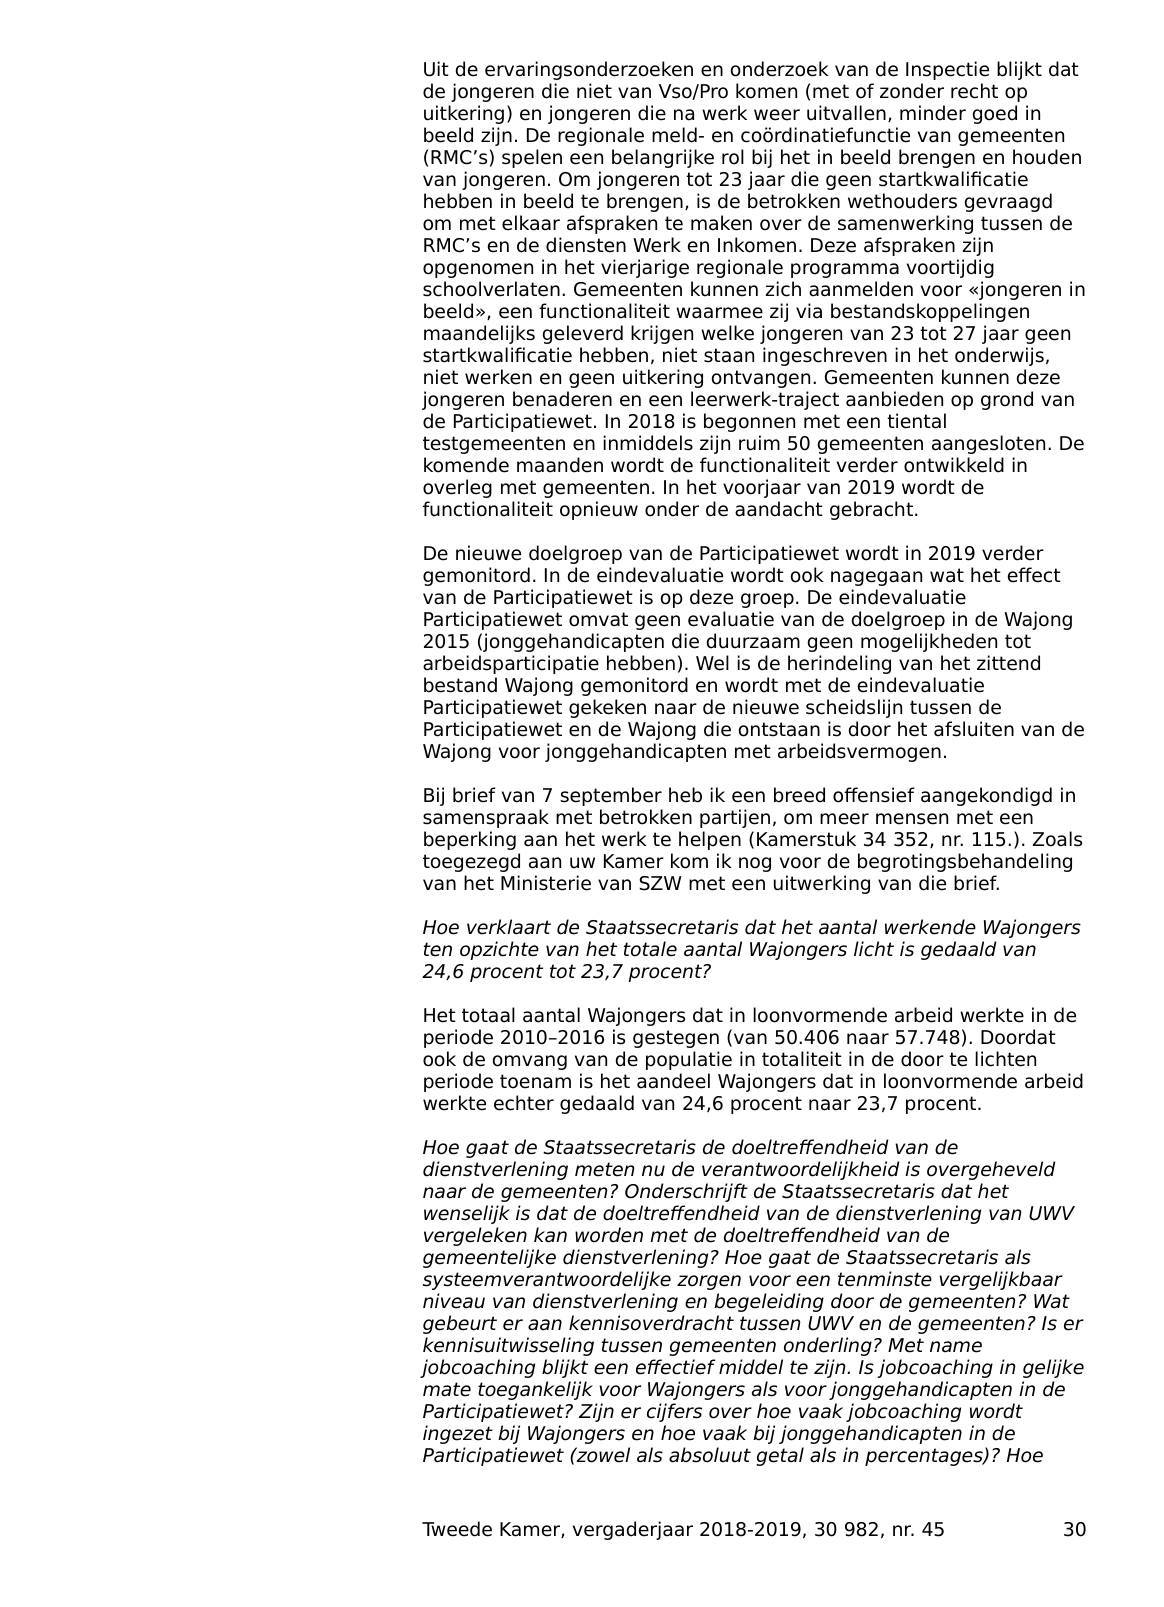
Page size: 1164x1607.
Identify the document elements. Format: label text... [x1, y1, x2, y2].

text Het totaal aantal Wajongers dat in loonvormende arbeid werkte in de periode 2010–2016 is gestegen (van 50.406 naar 57.748). Doordat ook de omvang van de populatie in totaliteit in de door te lichten periode toenam is het aandeel Wajongers dat in loonvormende arbeid werkte echter gedaald van 24,6 procent naar 23,7 procent. [422, 1005, 1087, 1115]
text Hoe gaat de Staatssecretaris de doeltreffendheid van de dienstverlening meten nu de verantwoordelijkheid is overgeheveld naar de gemeenten? Onderschrijft de Staatssecretaris dat het wenselijk is dat de doeltreffendheid van de dienstverlening van UWV vergeleken kan worden met de doeltreffendheid van de gemeentelijke dienstverlening? Hoe gaat de Staatssecretaris als systeemverantwoordelijke zorgen voor een tenminste vergelijkbaar niveau van dienstverlening en begeleiding door de gemeenten? Wat gebeurt er aan kennisoverdracht tussen UWV en de gemeenten? Is er kennisuitwisseling tussen gemeenten onderling? Met name jobcoaching blijkt een effectief middel te zijn. Is jobcoaching in gelijke mate toegankelijk voor Wajongers als voor jonggehandicapten in de Participatiewet? Zijn er cijfers over hoe vaak jobcoaching wordt ingezet bij Wajongers en hoe vaak bij jonggehandicapten in de Participatiewet (zowel als absoluut getal als in percentages)? Hoe [422, 1137, 1087, 1467]
text De nieuwe doelgroep van de Participatiewet wordt in 2019 verder gemonitord. In de eindevaluatie wordt ook nagegaan wat het effect van de Participatiewet is op deze groep. De eindevaluatie Participatiewet omvat geen evaluatie van de doelgroep in de Wajong 2015 (jonggehandicapten die duurzaam geen mogelijkheden tot arbeidsparticipatie hebben). Wel is de herindeling van het zittend bestand Wajong gemonitord en wordt met de eindevaluatie Participatiewet gekeken naar de nieuwe scheidslijn tussen de Participatiewet en de Wajong die ontstaan is door het afsluiten van de Wajong voor jonggehandicapten met arbeidsvermogen. [422, 543, 1087, 763]
text Bij brief van 7 september heb ik een breed offensief aangekondigd in samenspraak met betrokken partijen, om meer mensen met een beperking aan het werk te helpen (Kamerstuk 34 352, nr. 115.). Zoals toegezegd aan uw Kamer kom ik nog voor de begrotingsbehandeling van het Ministerie van SZW met een uitwerking van die brief. [422, 785, 1087, 895]
text Hoe verklaart de Staatssecretaris dat het aantal werkende Wajongers ten opzichte van het totale aantal Wajongers licht is gedaald van 24,6 procent tot 23,7 procent? [422, 917, 1087, 983]
text Uit de ervaringsonderzoeken en onderzoek van de Inspectie blijkt dat de jongeren die niet van Vso/Pro komen (met of zonder recht op uitkering) en jongeren die na werk weer uitvallen, minder goed in beeld zijn. De regionale meld- en coördinatiefunctie van gemeenten (RMC’s) spelen een belangrijke rol bij het in beeld brengen en houden van jongeren. Om jongeren tot 23 jaar die geen startkwalificatie hebben in beeld te brengen, is de betrokken wethouders gevraagd om met elkaar afspraken te maken over de samenwerking tussen de RMC’s en de diensten Werk en Inkomen. Deze afspraken zijn opgenomen in het vierjarige regionale programma voortijdig schoolverlaten. Gemeenten kunnen zich aanmelden voor «jongeren in beeld», een functionaliteit waarmee zij via bestandskoppelingen maandelijks geleverd krijgen welke jongeren van 23 tot 27 jaar geen startkwalificatie hebben, niet staan ingeschreven in het onderwijs, niet werken en geen uitkering ontvangen. Gemeenten kunnen deze jongeren benaderen en een leerwerk-traject aanbieden op grond van de Participatiewet. In 2018 is begonnen met een tiental testgemeenten en inmiddels zijn ruim 50 gemeenten aangesloten. De komende maanden wordt de functionaliteit verder ontwikkeld in overleg met gemeenten. In het voorjaar van 2019 wordt de functionaliteit opnieuw onder de aandacht gebracht. [422, 59, 1087, 521]
